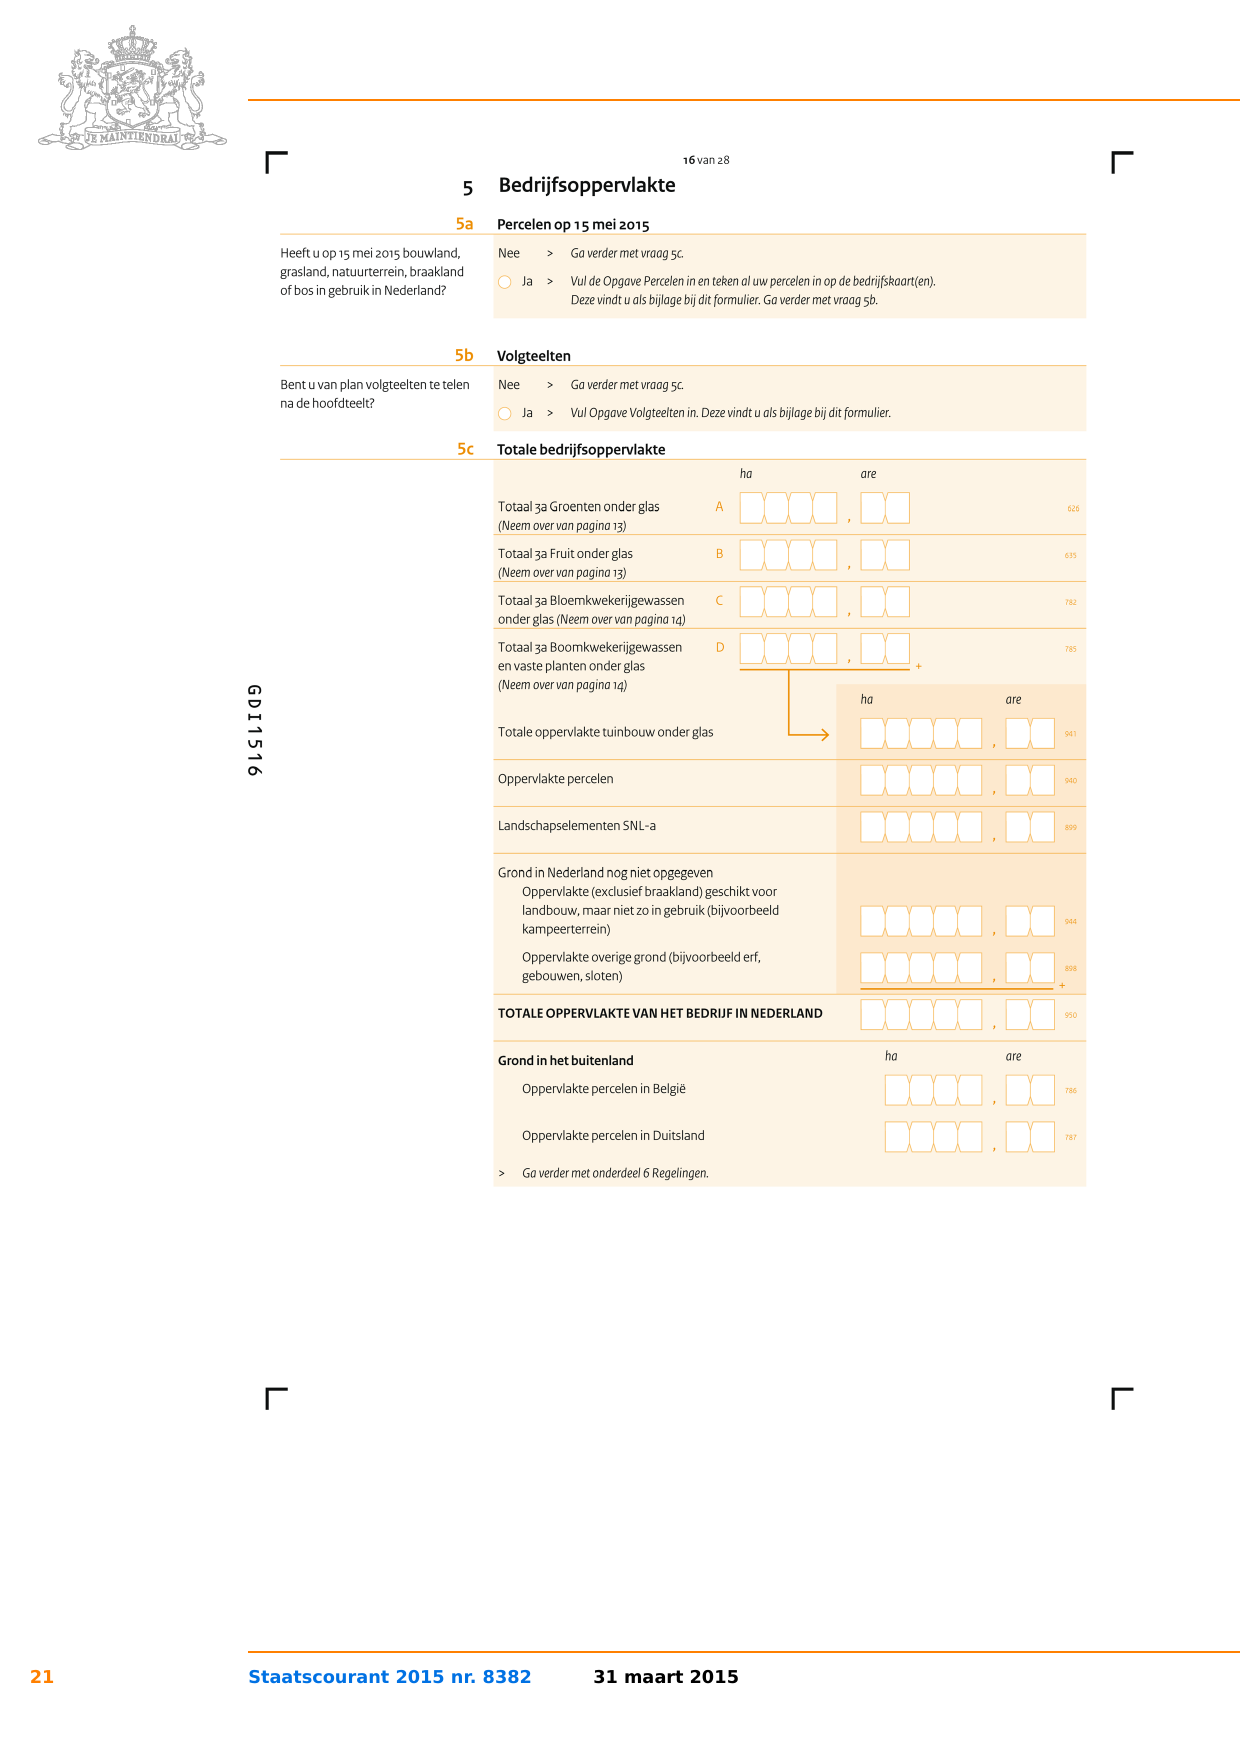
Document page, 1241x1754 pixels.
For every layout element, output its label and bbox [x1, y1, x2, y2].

picture [248, 151, 1134, 1410]
picture [38, 25, 227, 150]
